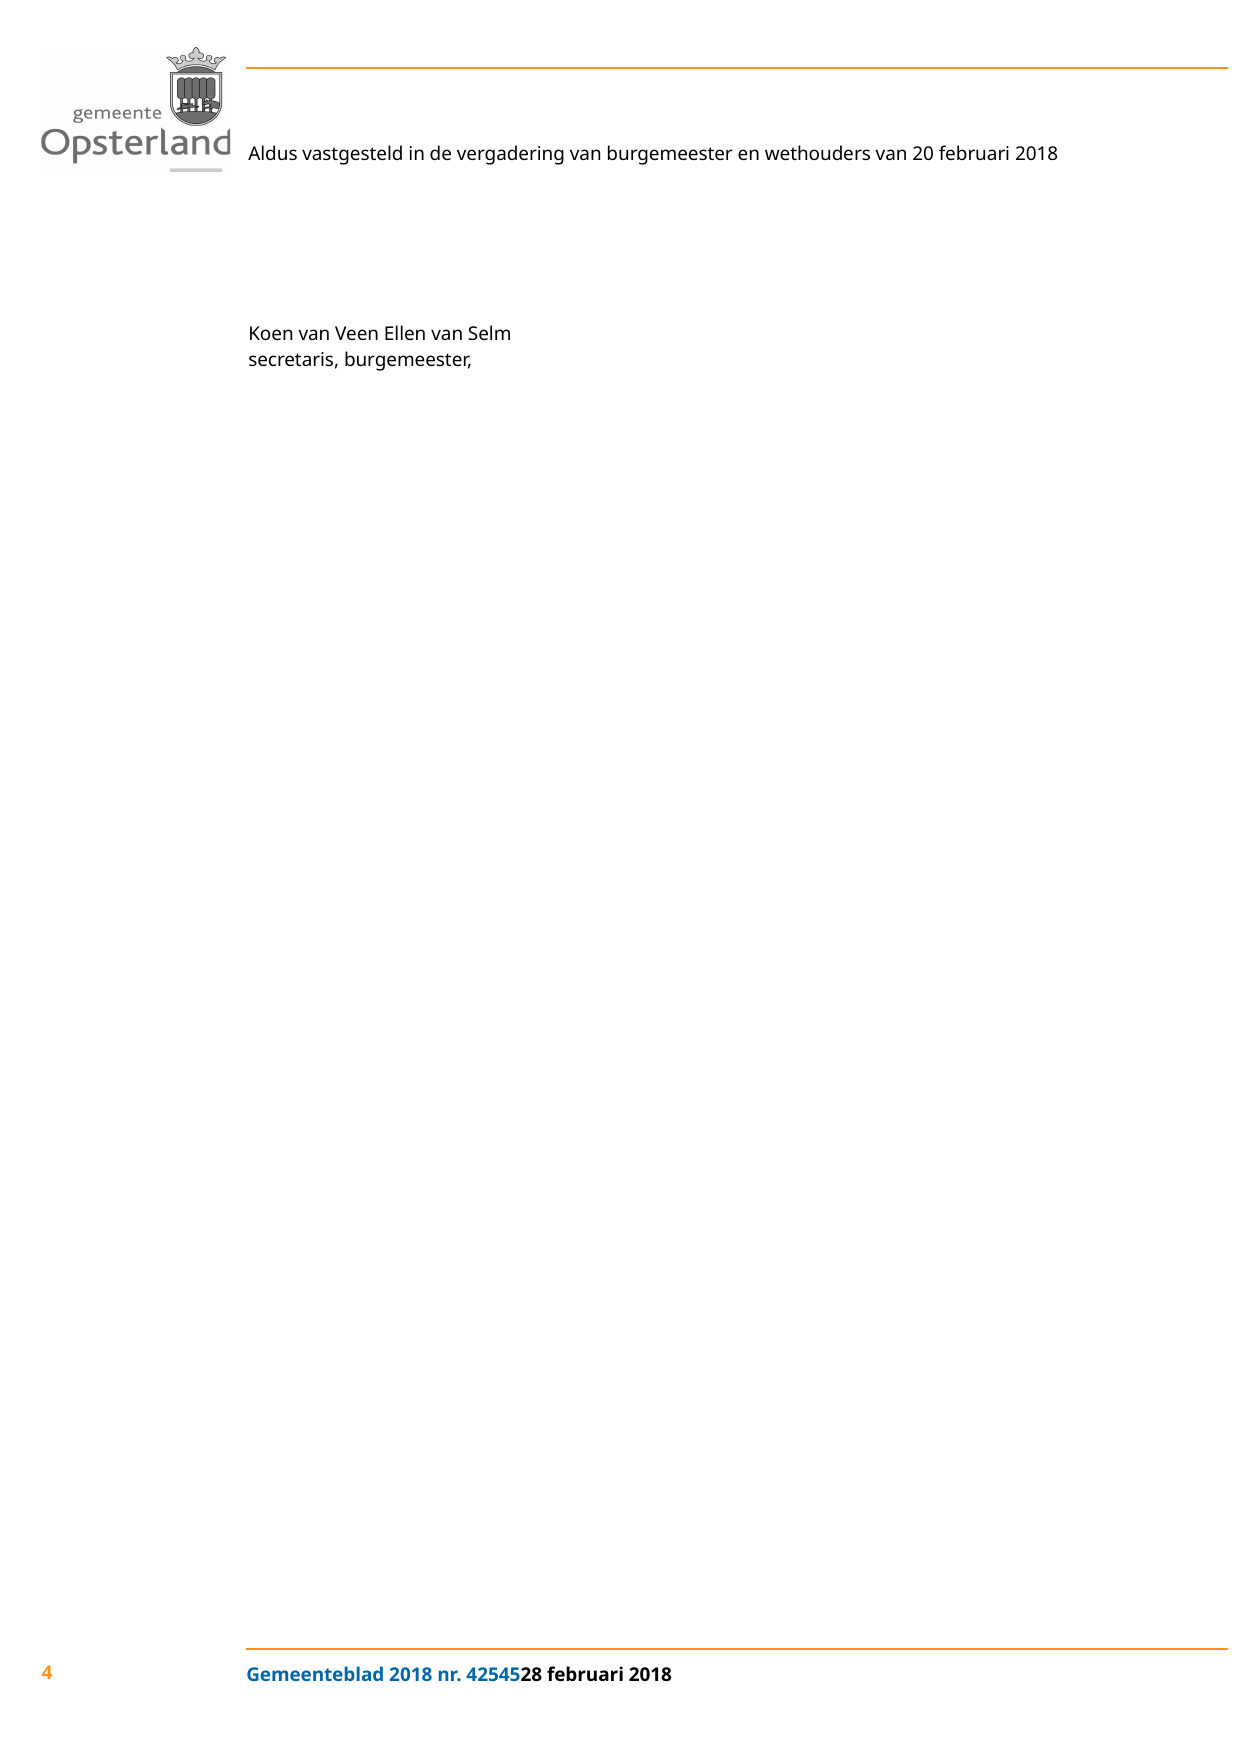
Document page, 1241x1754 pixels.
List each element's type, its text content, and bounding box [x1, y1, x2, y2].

text Aldus vastgesteld in de vergadering van burgemeester en wethouders van 20 februari 2018 [248, 140, 1152, 166]
text secretaris, burgemeester, [248, 346, 1152, 372]
text Koen van Veen Ellen van Selm [248, 321, 1152, 346]
picture [41, 47, 231, 172]
